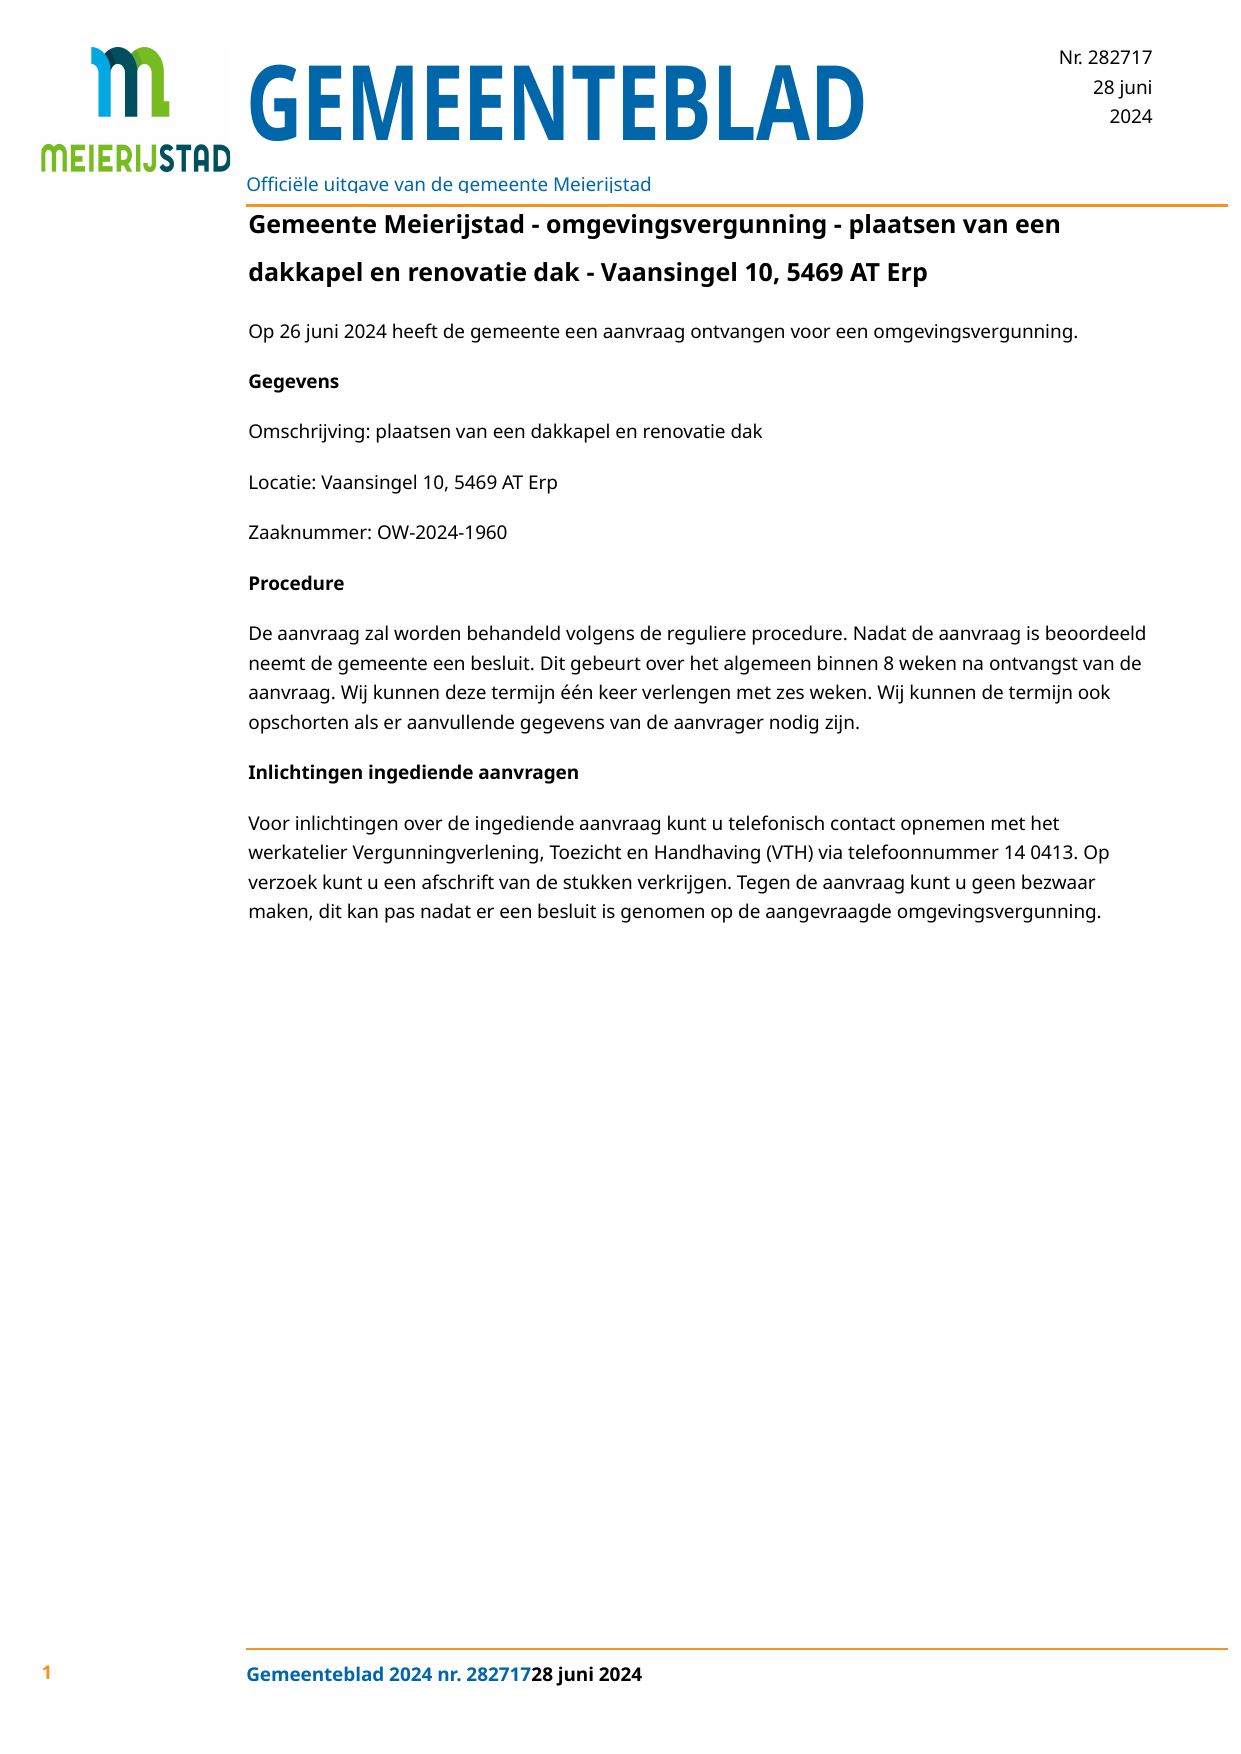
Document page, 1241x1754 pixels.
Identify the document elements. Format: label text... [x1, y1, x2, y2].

text Op 26 juni 2024 heeft de gemeente een aanvraag ontvangen voor een omgevingsvergunning. [248, 318, 1152, 344]
text De aanvraag zal worden behandeld volgens de reguliere procedure. Nadat de aanvraag is beoordeeld neemt de gemeente een besluit. Dit gebeurt over het algemeen binnen 8 weken na ontvangst van de aanvraag. Wij kunnen deze termijn één keer verlengen met zes weken. Wij kunnen de termijn ook opschorten als er aanvullende gegevens van de aanvrager nodig zijn. [248, 620, 1152, 735]
text Gemeente Meierijstad - omgevingsvergunning - plaatsen van een dakkapel en renovatie dak - Vaansingel 10, 5469 AT Erp [248, 207, 1152, 288]
picture [41, 47, 231, 172]
text Voor inlichtingen over de ingediende aanvraag kunt u telefonisch contact opnemen met het werkatelier Vergunningverlening, Toezicht en Handhaving (VTH) via telefoonnummer 14 0413. Op verzoek kunt u een afschrift van de stukken verkrijgen. Tegen de aanvraag kunt u geen bezwaar maken, dit kan pas nadat er een besluit is genomen op de aangevraagde omgevingsvergunning. [248, 810, 1152, 924]
text Zaaknummer: OW-2024-1960 [248, 519, 1152, 545]
text Locatie: Vaansingel 10, 5469 AT Erp [248, 469, 1152, 495]
text Gegevens [248, 368, 1152, 394]
text Inlichtingen ingediende aanvragen [248, 759, 1152, 785]
text Omschrijving: plaatsen van een dakkapel en renovatie dak [248, 419, 1152, 444]
text Procedure [248, 570, 1152, 596]
